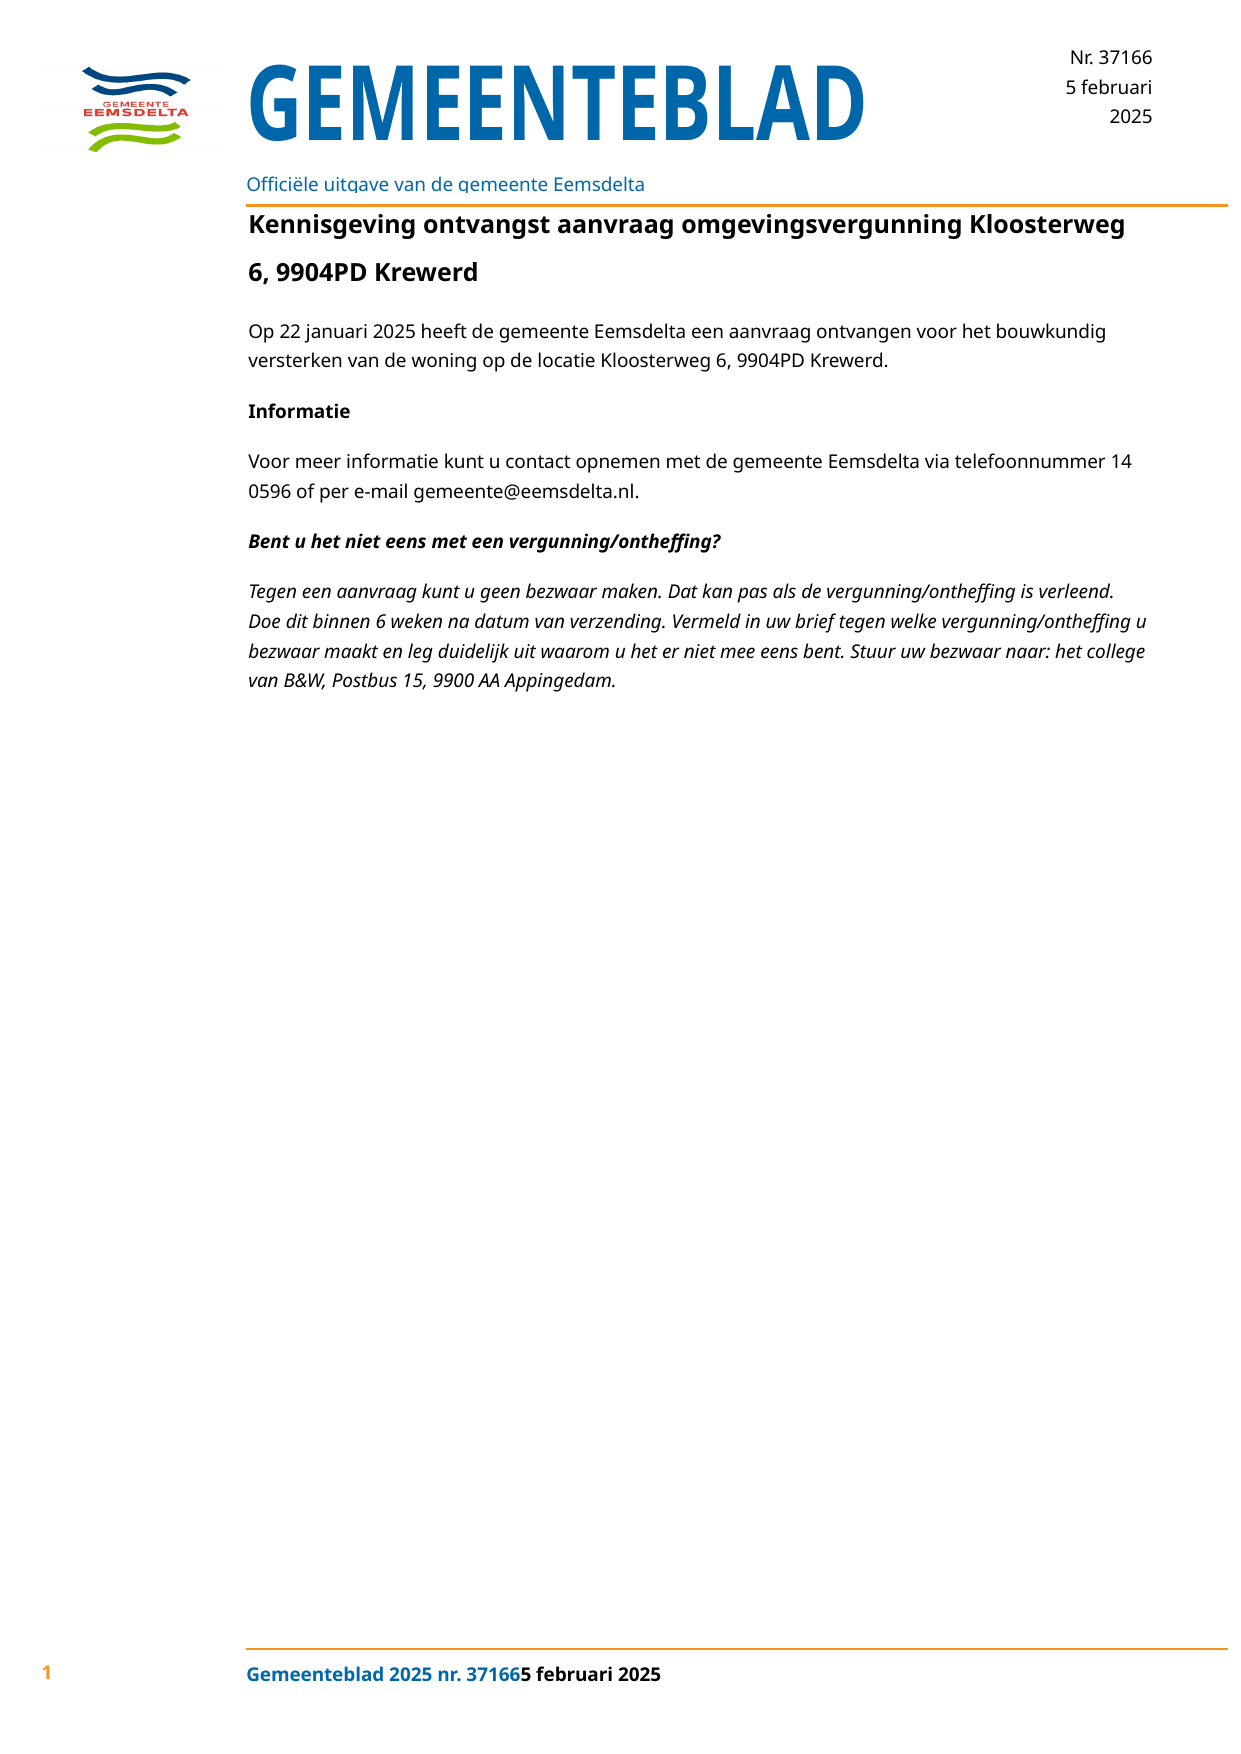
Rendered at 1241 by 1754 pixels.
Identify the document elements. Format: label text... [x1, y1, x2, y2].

text Bent u het niet eens met een vergunning/ontheffing? [248, 528, 1152, 554]
text Kennisgeving ontvangst aanvraag omgevingsvergunning Kloosterweg 6, 9904PD Krewerd [248, 207, 1152, 288]
text Op 22 januari 2025 heeft de gemeente Eemsdelta een aanvraag ontvangen voor het bouwkundig versterken van de woning op de locatie Kloosterweg 6, 9904PD Krewerd. [248, 318, 1152, 373]
picture [41, 47, 231, 172]
text Informatie [248, 398, 1152, 424]
text Tegen een aanvraag kunt u geen bezwaar maken. Dat kan pas als de vergunning/ontheffing is verleend. Doe dit binnen 6 weken na datum van verzending. Vermeld in uw brief tegen welke vergunning/ontheffing u bezwaar maakt en leg duidelijk uit waarom u het er niet mee eens bent. Stuur uw bezwaar naar: het college van B&W, Postbus 15, 9900 AA Appingedam. [248, 579, 1152, 693]
text Voor meer informatie kunt u contact opnemen met de gemeente Eemsdelta via telefoonnummer 14 0596 of per e-mail gemeente@eemsdelta.nl. [248, 448, 1152, 504]
